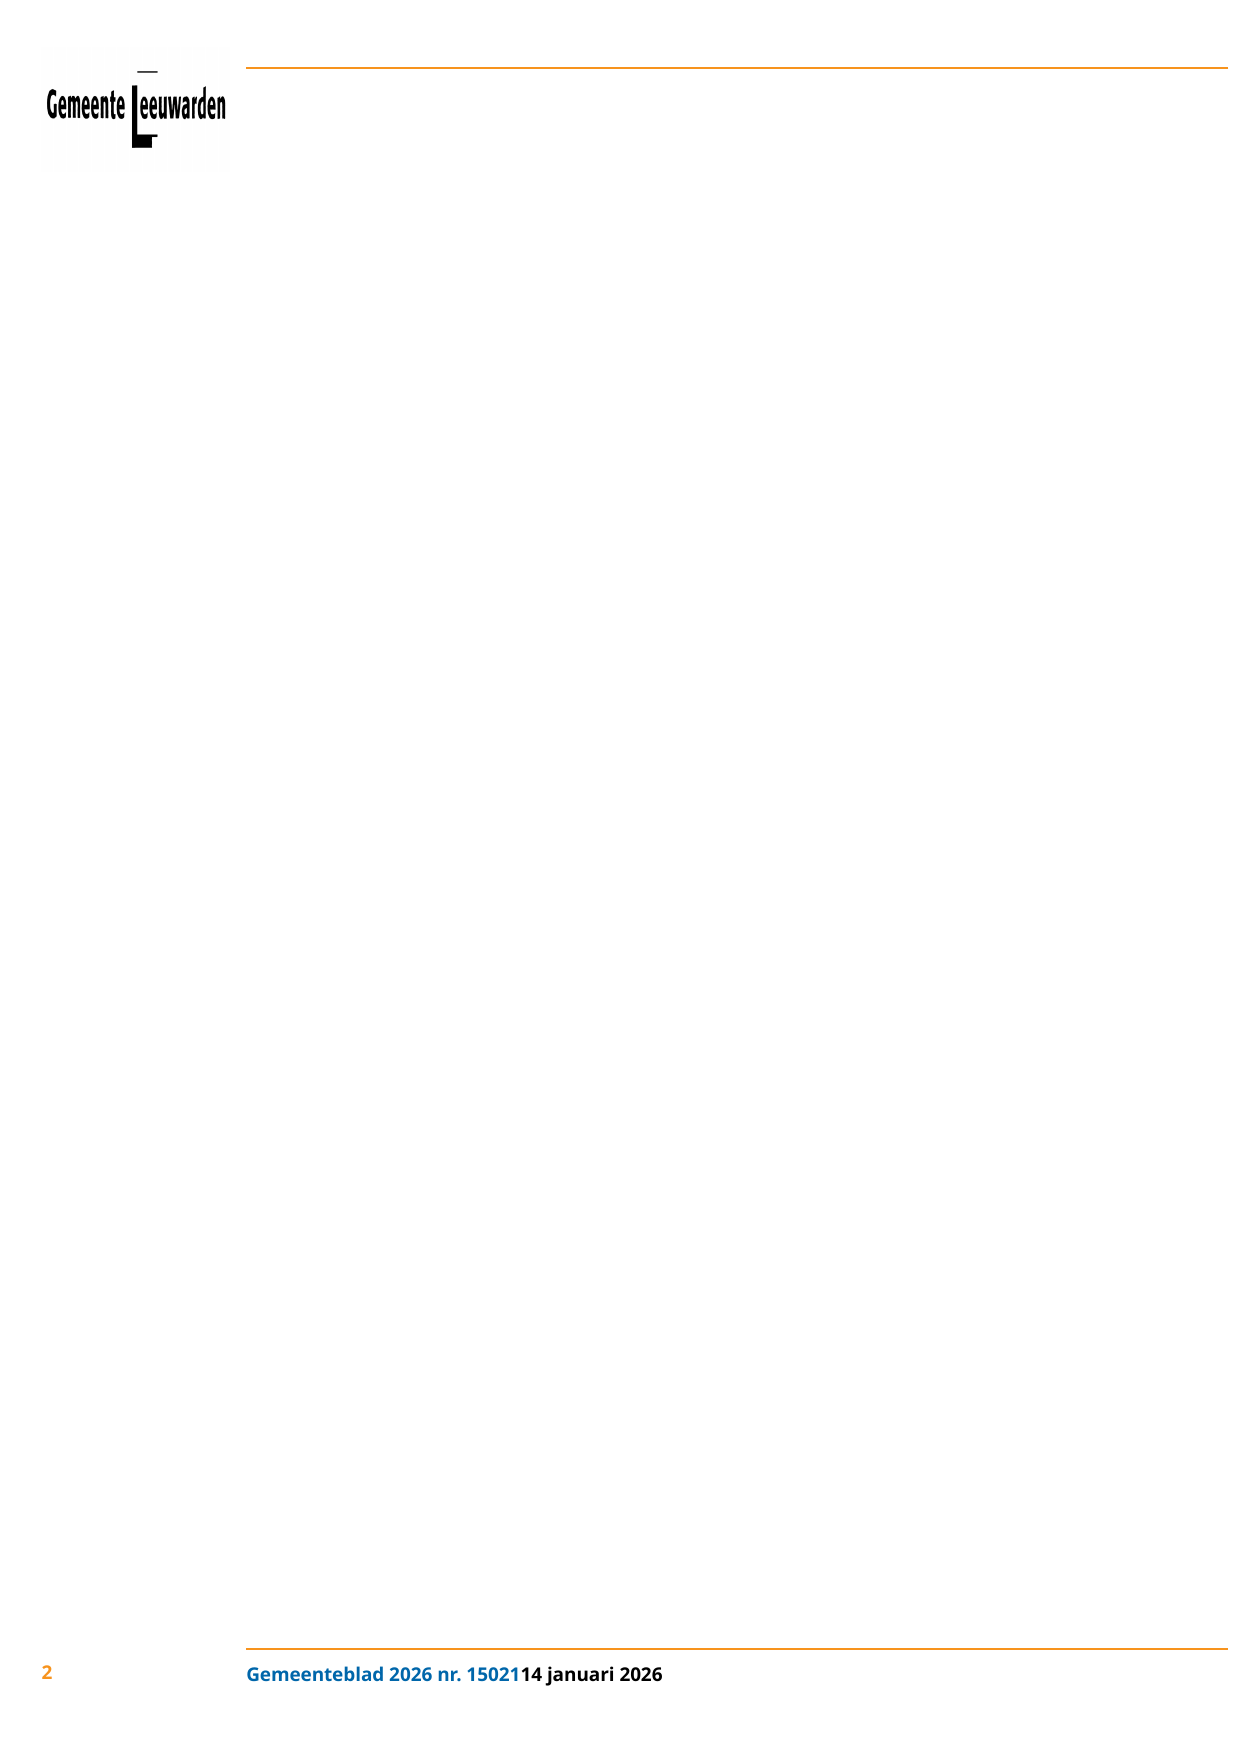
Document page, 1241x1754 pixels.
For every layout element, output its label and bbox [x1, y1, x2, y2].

picture [41, 47, 231, 172]
